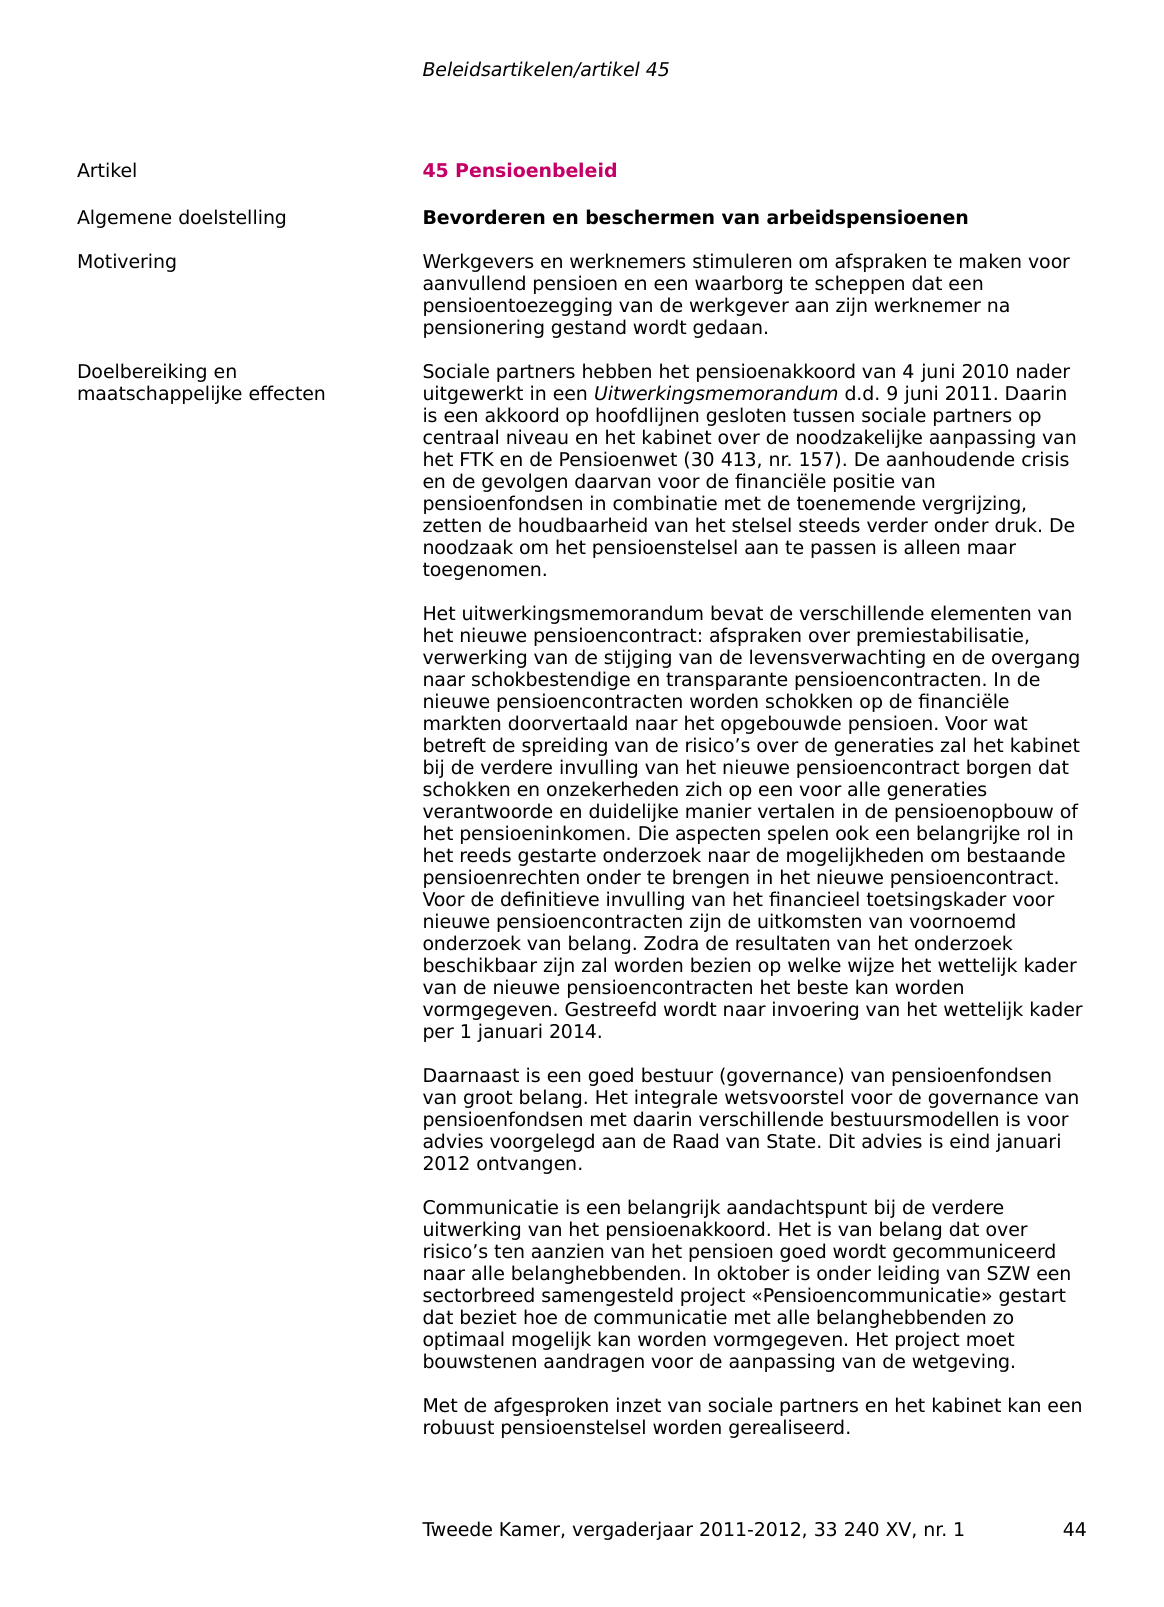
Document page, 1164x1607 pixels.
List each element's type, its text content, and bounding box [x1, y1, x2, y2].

subtitle [77, 182, 399, 190]
text Het uitwerkingsmemorandum bevat de verschillende elementen van het nieuwe pensioencontract: afspraken over premiestabilisatie, verwerking van de stijging van de levensverwachting en de overgang naar schokbestendige en transparante pensioencontracten. In de nieuwe pensioencontracten worden schokken op de financiële markten doorvertaald naar het opgebouwde pensioen. Voor wat betreft de spreiding van de risico’s over de generaties zal het kabinet bij de verdere invulling van het nieuwe pensioencontract borgen dat schokken en onzekerheden zich op een voor alle generaties verantwoorde en duidelijke manier vertalen in de pensioenopbouw of het pensioeninkomen. Die aspecten spelen ook een belangrijke rol in het reeds gestarte onderzoek naar de mogelijkheden om bestaande pensioenrechten onder te brengen in het nieuwe pensioencontract. Voor de definitieve invulling van het financieel toetsingskader voor nieuwe pensioencontracten zijn de uitkomsten van voornoemd onderzoek van belang. Zodra de resultaten van het onderzoek beschikbaar zijn zal worden bezien op welke wijze het wettelijk kader van de nieuwe pensioencontracten het beste kan worden vormgegeven. Gestreefd wordt naar invoering van het wettelijk kader per 1 januari 2014. [422, 603, 1087, 1043]
text Werkgevers en werknemers stimuleren om afspraken te maken voor aanvullend pensioen en een waarborg te scheppen dat een pensioentoezegging van de werkgever aan zijn werknemer na pensionering gestand wordt gedaan. [422, 251, 1087, 339]
text Doelbereiking en maatschappelijke effecten [77, 361, 399, 405]
text Motivering [77, 251, 399, 273]
text Artikel [77, 160, 399, 182]
subtitle [77, 229, 399, 237]
text Communicatie is een belangrijk aandachtspunt bij de verdere uitwerking van het pensioenakkoord. Het is van belang dat over risico’s ten aanzien van het pensioen goed wordt gecommuniceerd naar alle belanghebbenden. In oktober is onder leiding van SZW een sectorbreed samengesteld project «Pensioencommunicatie» gestart dat beziet hoe de communicatie met alle belanghebbenden zo optimaal mogelijk kan worden vormgegeven. Het project moet bouwstenen aandragen voor de aanpassing van de wetgeving. [422, 1197, 1087, 1373]
text Algemene doelstelling [77, 207, 399, 229]
text Daarnaast is een goed bestuur (governance) van pensioenfondsen van groot belang. Het integrale wetsvoorstel voor de governance van pensioenfondsen met daarin verschillende bestuursmodellen is voor advies voorgelegd aan de Raad van State. Dit advies is eind januari 2012 ontvangen. [422, 1065, 1087, 1175]
subtitle 45 Pensioenbeleid [422, 160, 1087, 182]
subtitle Bevorderen en beschermen van arbeidspensioenen [422, 207, 1087, 229]
text Sociale partners hebben het pensioenakkoord van 4 juni 2010 nader uitgewerkt in een Uitwerkingsmemorandum d.d. 9 juni 2011. Daarin is een akkoord op hoofdlijnen gesloten tussen sociale partners op centraal niveau en het kabinet over de noodzakelijke aanpassing van het FTK en de Pensioenwet (30 413, nr. 157). De aanhoudende crisis en de gevolgen daarvan voor de financiële positie van pensioenfondsen in combinatie met de toenemende vergrijzing, zetten de houdbaarheid van het stelsel steeds verder onder druk. De noodzaak om het pensioenstelsel aan te passen is alleen maar toegenomen. [422, 361, 1087, 581]
text Met de afgesproken inzet van sociale partners en het kabinet kan een robuust pensioenstelsel worden gerealiseerd. [422, 1395, 1087, 1439]
